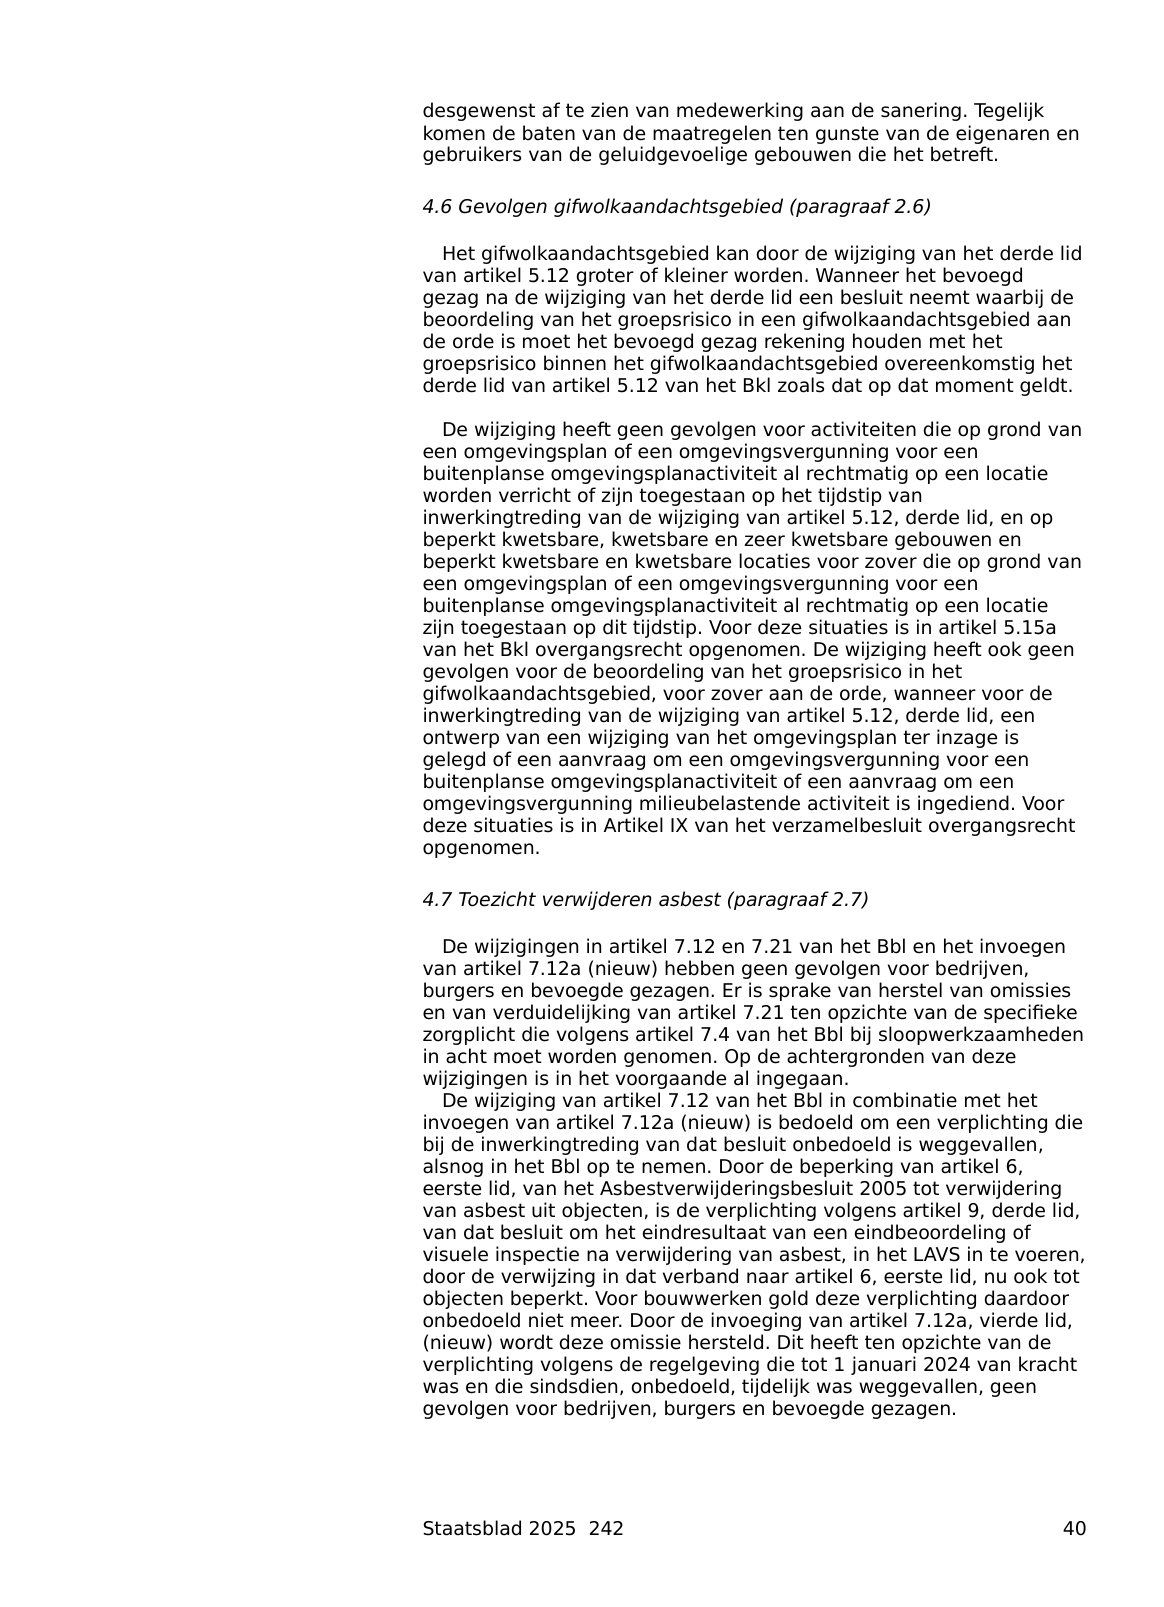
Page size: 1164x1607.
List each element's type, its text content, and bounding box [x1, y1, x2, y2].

subtitle 4.6 Gevolgen gifwolkaandachtsgebied (paragraaf 2.6) [422, 196, 1087, 218]
subtitle 4.7 Toezicht verwijderen asbest (paragraaf 2.7) [422, 889, 1087, 911]
text De wijziging van artikel 7.12 van het Bbl in combinatie met het invoegen van artikel 7.12a (nieuw) is bedoeld om een verplichting die bij de inwerkingtreding van dat besluit onbedoeld is weggevallen, alsnog in het Bbl op te nemen. Door de beperking van artikel 6, eerste lid, van het Asbestverwijderingsbesluit 2005 tot verwijdering van asbest uit objecten, is de verplichting volgens artikel 9, derde lid, van dat besluit om het eindresultaat van een eindbeoordeling of visuele inspectie na verwijdering van asbest, in het LAVS in te voeren, door de verwijzing in dat verband naar artikel 6, eerste lid, nu ook tot objecten beperkt. Voor bouwwerken gold deze verplichting daardoor onbedoeld niet meer. Door de invoeging van artikel 7.12a, vierde lid, (nieuw) wordt deze omissie hersteld. Dit heeft ten opzichte van de verplichting volgens de regelgeving die tot 1 januari 2024 van kracht was en die sindsdien, onbedoeld, tijdelijk was weggevallen, geen gevolgen voor bedrijven, burgers en bevoegde gezagen. [422, 1090, 1087, 1419]
text De wijziging heeft geen gevolgen voor activiteiten die op grond van een omgevingsplan of een omgevingsvergunning voor een buitenplanse omgevingsplanactiviteit al rechtmatig op een locatie worden verricht of zijn toegestaan op het tijdstip van inwerkingtreding van de wijziging van artikel 5.12, derde lid, en op beperkt kwetsbare, kwetsbare en zeer kwetsbare gebouwen en beperkt kwetsbare en kwetsbare locaties voor zover die op grond van een omgevingsplan of een omgevingsvergunning voor een buitenplanse omgevingsplanactiviteit al rechtmatig op een locatie zijn toegestaan op dit tijdstip. Voor deze situaties is in artikel 5.15a van het Bkl overgangsrecht opgenomen. De wijziging heeft ook geen gevolgen voor de beoordeling van het groepsrisico in het gifwolkaandachtsgebied, voor zover aan de orde, wanneer voor de inwerkingtreding van de wijziging van artikel 5.12, derde lid, een ontwerp van een wijziging van het omgevingsplan ter inzage is gelegd of een aanvraag om een omgevingsvergunning voor een buitenplanse omgevingsplanactiviteit of een aanvraag om een omgevingsvergunning milieubelastende activiteit is ingediend. Voor deze situaties is in Artikel IX van het verzamelbesluit overgangsrecht opgenomen. [422, 419, 1087, 859]
text Het gifwolkaandachtsgebied kan door de wijziging van het derde lid van artikel 5.12 groter of kleiner worden. Wanneer het bevoegd gezag na de wijziging van het derde lid een besluit neemt waarbij de beoordeling van het groepsrisico in een gifwolkaandachtsgebied aan de orde is moet het bevoegd gezag rekening houden met het groepsrisico binnen het gifwolkaandachtsgebied overeenkomstig het derde lid van artikel 5.12 van het Bkl zoals dat op dat moment geldt. [422, 243, 1087, 397]
text De wijzigingen in artikel 7.12 en 7.21 van het Bbl en het invoegen van artikel 7.12a (nieuw) hebben geen gevolgen voor bedrijven, burgers en bevoegde gezagen. Er is sprake van herstel van omissies en van verduidelijking van artikel 7.21 ten opzichte van de specifieke zorgplicht die volgens artikel 7.4 van het Bbl bij sloopwerkzaamheden in acht moet worden genomen. Op de achtergronden van deze wijzigingen is in het voorgaande al ingegaan. [422, 936, 1087, 1090]
text desgewenst af te zien van medewerking aan de sanering. Tegelijk komen de baten van de maatregelen ten gunste van de eigenaren en gebruikers van de geluidgevoelige gebouwen die het betreft. [422, 100, 1087, 166]
